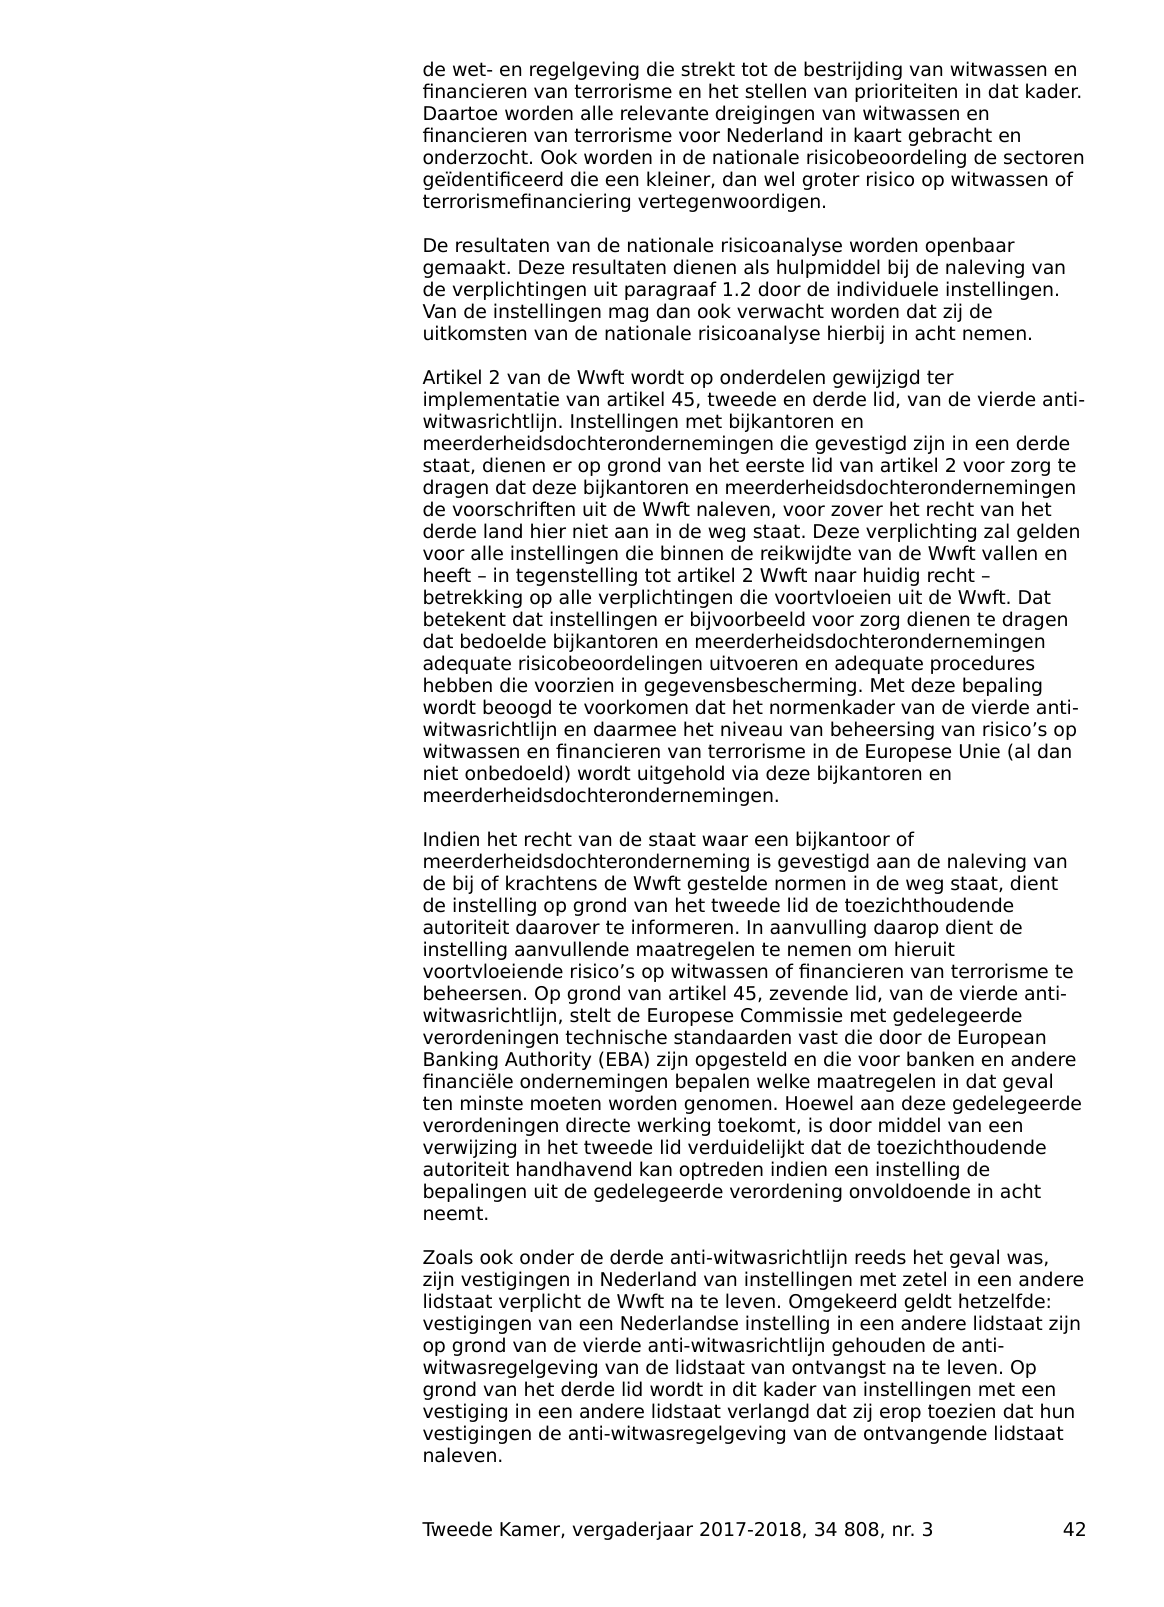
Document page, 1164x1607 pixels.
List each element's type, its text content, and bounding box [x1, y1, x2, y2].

text Artikel 2 van de Wwft wordt op onderdelen gewijzigd ter implementatie van artikel 45, tweede en derde lid, van de vierde anti-witwasrichtlijn. Instellingen met bijkantoren en meerderheidsdochterondernemingen die gevestigd zijn in een derde staat, dienen er op grond van het eerste lid van artikel 2 voor zorg te dragen dat deze bijkantoren en meerderheidsdochterondernemingen de voorschriften uit de Wwft naleven, voor zover het recht van het derde land hier niet aan in de weg staat. Deze verplichting zal gelden voor alle instellingen die binnen de reikwijdte van de Wwft vallen en heeft – in tegenstelling tot artikel 2 Wwft naar huidig recht – betrekking op alle verplichtingen die voortvloeien uit de Wwft. Dat betekent dat instellingen er bijvoorbeeld voor zorg dienen te dragen dat bedoelde bijkantoren en meerderheidsdochterondernemingen adequate risicobeoordelingen uitvoeren en adequate procedures hebben die voorzien in gegevensbescherming. Met deze bepaling wordt beoogd te voorkomen dat het normenkader van de vierde anti-witwasrichtlijn en daarmee het niveau van beheersing van risico’s op witwassen en financieren van terrorisme in de Europese Unie (al dan niet onbedoeld) wordt uitgehold via deze bijkantoren en meerderheidsdochterondernemingen. [422, 367, 1087, 807]
text Indien het recht van de staat waar een bijkantoor of meerderheidsdochteronderneming is gevestigd aan de naleving van de bij of krachtens de Wwft gestelde normen in de weg staat, dient de instelling op grond van het tweede lid de toezichthoudende autoriteit daarover te informeren. In aanvulling daarop dient de instelling aanvullende maatregelen te nemen om hieruit voortvloeiende risico’s op witwassen of financieren van terrorisme te beheersen. Op grond van artikel 45, zevende lid, van de vierde anti-witwasrichtlijn, stelt de Europese Commissie met gedelegeerde verordeningen technische standaarden vast die door de European Banking Authority (EBA) zijn opgesteld en die voor banken en andere financiële ondernemingen bepalen welke maatregelen in dat geval ten minste moeten worden genomen. Hoewel aan deze gedelegeerde verordeningen directe werking toekomt, is door middel van een verwijzing in het tweede lid verduidelijkt dat de toezichthoudende autoriteit handhavend kan optreden indien een instelling de bepalingen uit de gedelegeerde verordening onvoldoende in acht neemt. [422, 829, 1087, 1224]
text De resultaten van de nationale risicoanalyse worden openbaar gemaakt. Deze resultaten dienen als hulpmiddel bij de naleving van de verplichtingen uit paragraaf 1.2 door de individuele instellingen. Van de instellingen mag dan ook verwacht worden dat zij de uitkomsten van de nationale risicoanalyse hierbij in acht nemen. [422, 235, 1087, 345]
text de wet- en regelgeving die strekt tot de bestrijding van witwassen en financieren van terrorisme en het stellen van prioriteiten in dat kader. Daartoe worden alle relevante dreigingen van witwassen en financieren van terrorisme voor Nederland in kaart gebracht en onderzocht. Ook worden in de nationale risicobeoordeling de sectoren geïdentificeerd die een kleiner, dan wel groter risico op witwassen of terrorismefinanciering vertegenwoordigen. [422, 59, 1087, 213]
text Zoals ook onder de derde anti-witwasrichtlijn reeds het geval was, zijn vestigingen in Nederland van instellingen met zetel in een andere lidstaat verplicht de Wwft na te leven. Omgekeerd geldt hetzelfde: vestigingen van een Nederlandse instelling in een andere lidstaat zijn op grond van de vierde anti-witwasrichtlijn gehouden de anti-witwasregelgeving van de lidstaat van ontvangst na te leven. Op grond van het derde lid wordt in dit kader van instellingen met een vestiging in een andere lidstaat verlangd dat zij erop toezien dat hun vestigingen de anti-witwasregelgeving van de ontvangende lidstaat naleven. [422, 1247, 1087, 1467]
